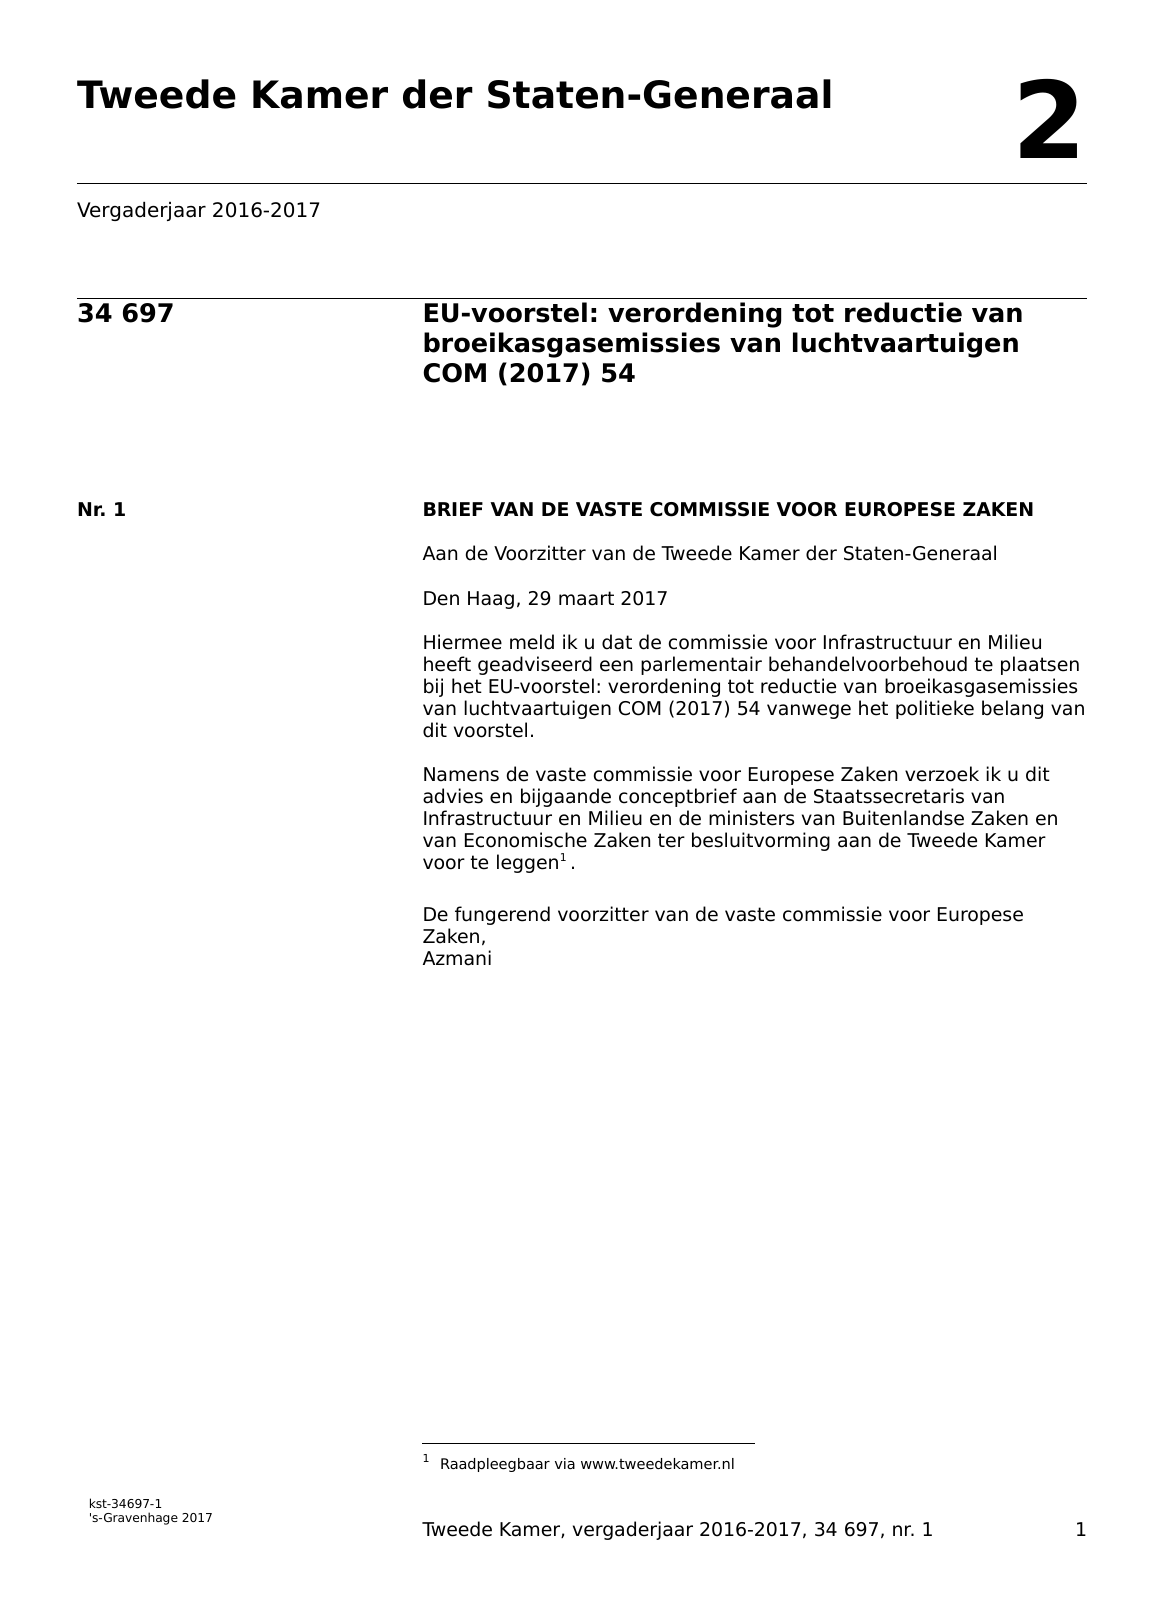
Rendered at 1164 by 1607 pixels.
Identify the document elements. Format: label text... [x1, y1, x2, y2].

text kst-34697-1 [88, 1497, 323, 1511]
table_cell Vergaderjaar 2016-2017 [77, 184, 1087, 298]
table_header Tweede Kamer der Staten-Generaal [77, 59, 886, 183]
text Raadpleegbaar via www.tweedekamer.nl [422, 1452, 1087, 1474]
text De fungerend voorzitter van de vaste commissie voor Europese Zaken, Azmani [422, 903, 1087, 969]
text Den Haag, 29 maart 2017 [422, 587, 1087, 609]
text 's-Gravenhage 2017 [88, 1511, 323, 1525]
text Hiermee meld ik u dat de commissie voor Infrastructuur en Milieu heeft geadviseerd een parlementair behandelvoorbehoud te plaatsen bij het EU-voorstel: verordening tot reductie van broeikasgasemissies van luchtvaartuigen COM (2017) 54 vanwege het politieke belang van dit voorstel. [422, 632, 1087, 741]
table_header 2 [886, 59, 1087, 183]
text Namens de vaste commissie voor Europese Zaken verzoek ik u dit advies en bijgaande conceptbrief aan de Staatssecretaris van Infrastructuur en Milieu en de ministers van Buitenlandse Zaken en van Economische Zaken ter besluitvorming aan de Tweede Kamer voor te leggen. [422, 764, 1087, 873]
subtitle 34 697 EU-voorstel: verordening tot reductie van broeikasgasemissies van luchtvaartuigen COM (2017) 54 [77, 299, 1087, 388]
text Aan de Voorzitter van de Tweede Kamer der Staten-Generaal [422, 543, 1087, 565]
subtitle Nr. 1 BRIEF VAN DE VASTE COMMISSIE VOOR EUROPESE ZAKEN [77, 499, 1087, 521]
